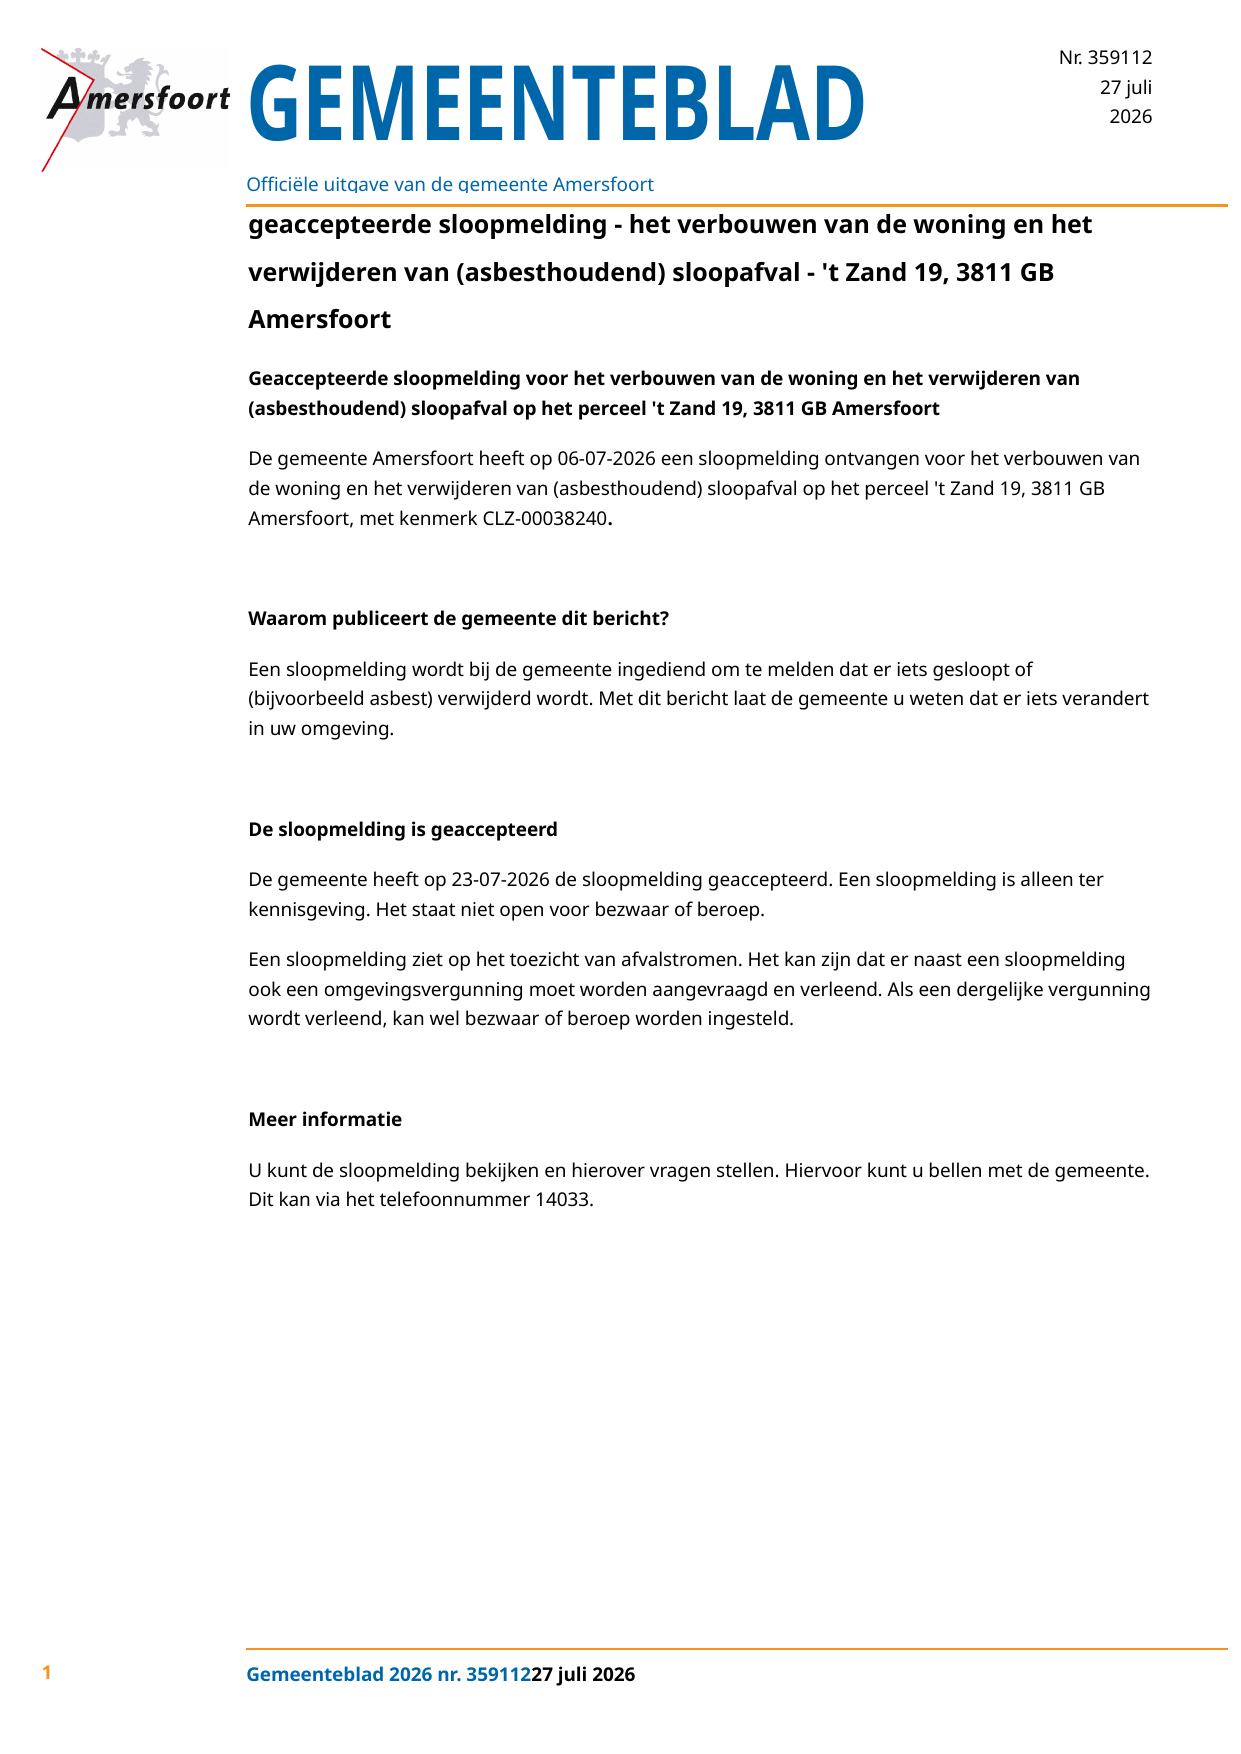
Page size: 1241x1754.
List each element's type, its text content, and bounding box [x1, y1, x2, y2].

text geaccepteerde sloopmelding - het verbouwen van de woning en het verwijderen van (asbesthoudend) sloopafval - 't Zand 19, 3811 GB Amersfoort [248, 207, 1152, 336]
text Meer informatie [248, 1106, 1152, 1132]
text De gemeente heeft op 23-07-2026 de sloopmelding geaccepteerd. Een sloopmelding is alleen ter kennisgeving. Het staat niet open voor bezwaar of beroep. [248, 866, 1152, 922]
text Geaccepteerde sloopmelding voor het verbouwen van de woning en het verwijderen van (asbesthoudend) sloopafval op het perceel 't Zand 19, 3811 GB Amersfoort [248, 366, 1152, 421]
text Waarom publiceert de gemeente dit bericht? [248, 606, 1152, 631]
text De sloopmelding is geaccepteerd [248, 816, 1152, 842]
picture [41, 47, 231, 172]
text Een sloopmelding wordt bij de gemeente ingediend om te melden dat er iets gesloopt of (bijvoorbeeld asbest) verwijderd wordt. Met dit bericht laat de gemeente u weten dat er iets verandert in uw omgeving. [248, 656, 1152, 741]
text U kunt de sloopmelding bekijken en hierover vragen stellen. Hiervoor kunt u bellen met de gemeente. Dit kan via het telefoonnummer 14033. [248, 1157, 1152, 1212]
text Een sloopmelding ziet op het toezicht van afvalstromen. Het kan zijn dat er naast een sloopmelding ook een omgevingsvergunning moet worden aangevraagd en verleend. Als een dergelijke vergunning wordt verleend, kan wel bezwaar of beroep worden ingesteld. [248, 946, 1152, 1031]
text De gemeente Amersfoort heeft op 06-07-2026 een sloopmelding ontvangen voor het verbouwen van de woning en het verwijderen van (asbesthoudend) sloopafval op het perceel 't Zand 19, 3811 GB Amersfoort, met kenmerk CLZ-00038240. [248, 446, 1152, 530]
